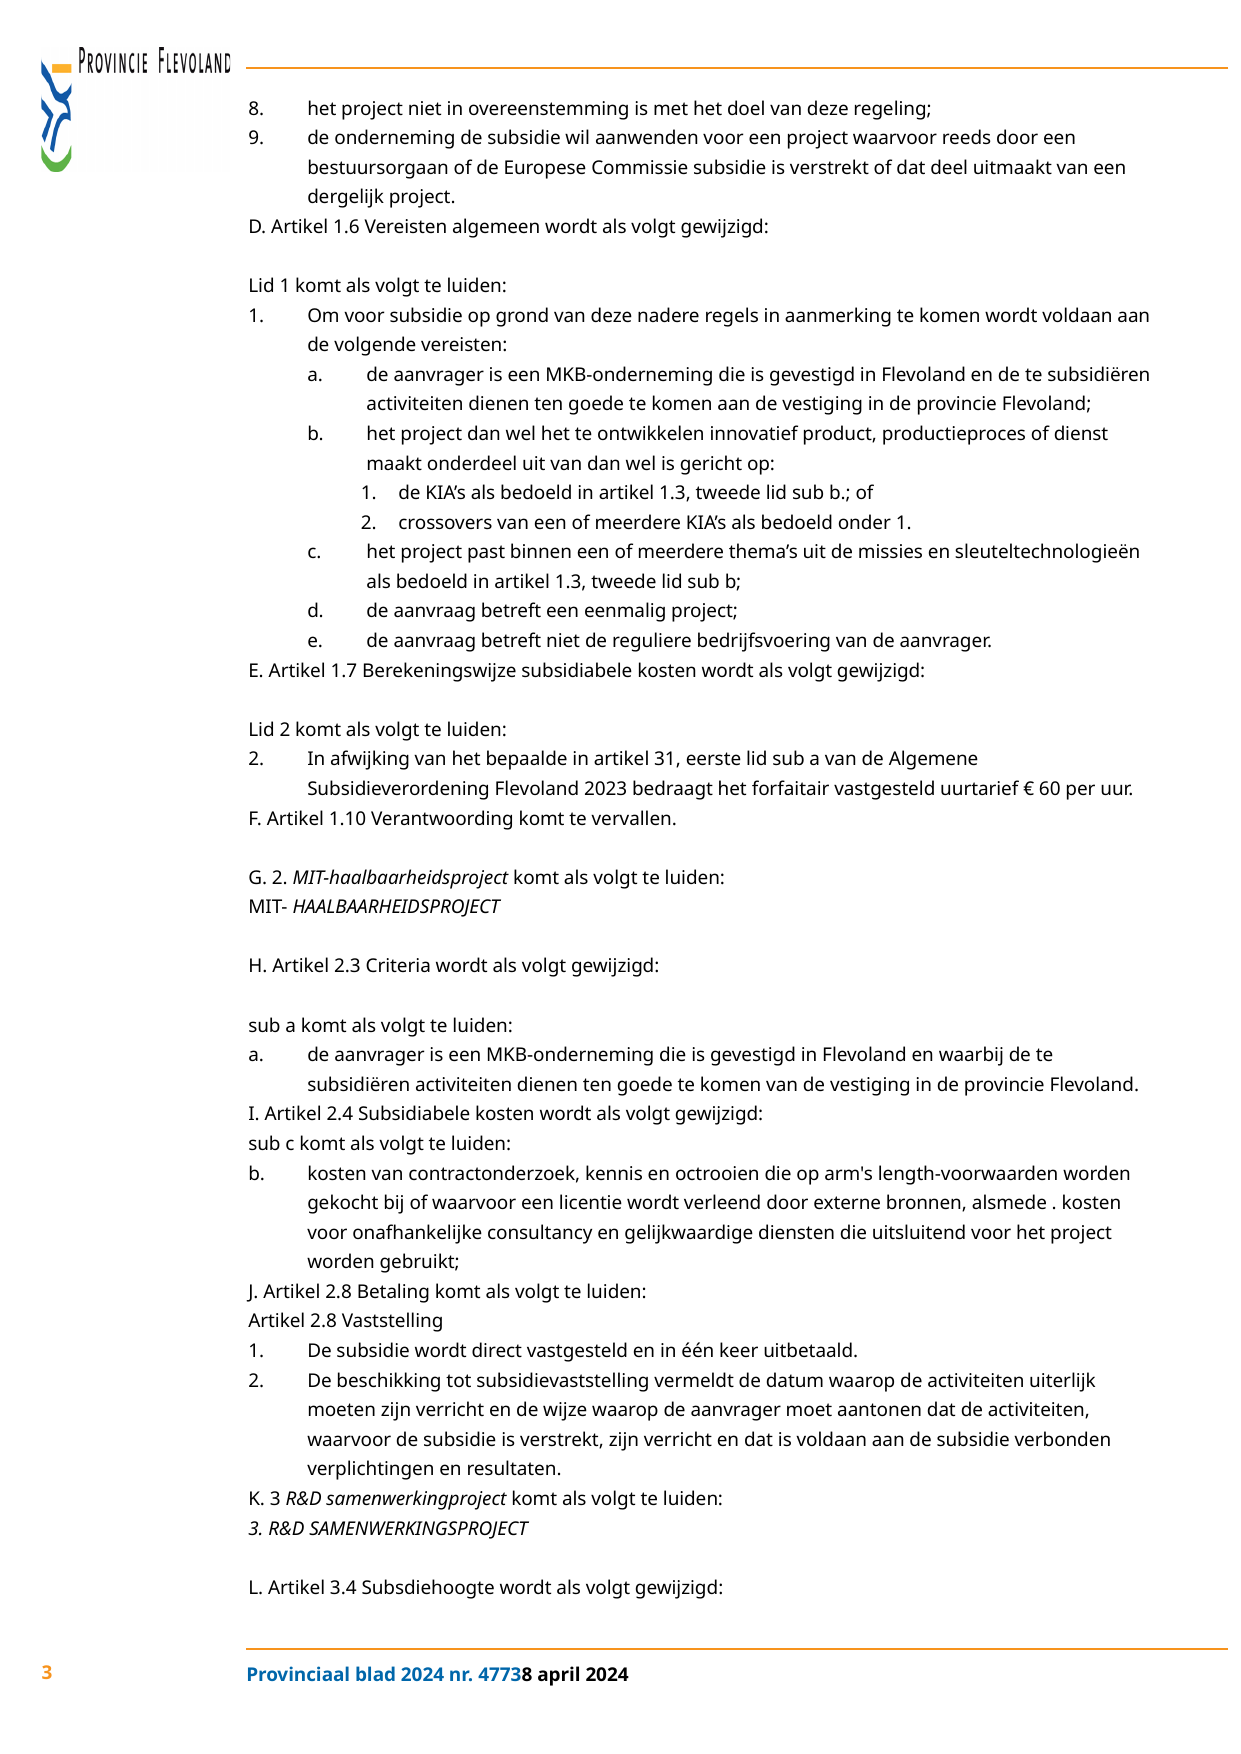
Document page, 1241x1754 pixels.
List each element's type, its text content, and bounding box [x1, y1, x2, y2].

text E. Artikel 1.7 Berekeningswijze subsidiabele kosten wordt als volgt gewijzigd: [248, 657, 1152, 683]
text D. Artikel 1.6 Vereisten algemeen wordt als volgt gewijzigd: [248, 213, 1152, 239]
text Lid 2 komt als volgt te luiden: [248, 716, 1152, 742]
list De beschikking tot subsidievaststelling vermeldt de datum waarop de activiteiten uiterlijk moeten zijn verricht en de wijze waarop de aanvrager moet aantonen dat de activiteiten, waarvoor de subsidie is verstrekt, zijn verricht en dat is voldaan aan de subsidie verbonden verplichtingen en resultaten. [248, 1367, 1152, 1481]
list De subsidie wordt direct vastgesteld en in één keer uitbetaald. [248, 1337, 1152, 1363]
list Om voor subsidie op grond van deze nadere regels in aanmerking te komen wordt voldaan aan de volgende vereisten: [248, 302, 1152, 357]
text sub c komt als volgt te luiden: [248, 1130, 1152, 1156]
text I. Artikel 2.4 Subsidiabele kosten wordt als volgt gewijzigd: [248, 1101, 1152, 1126]
list de aanvrager is een MKB-onderneming die is gevestigd in Flevoland en waarbij de te subsidiëren activiteiten dienen ten goede te komen van de vestiging in de provincie Flevoland. [248, 1041, 1152, 1097]
picture [41, 47, 231, 172]
list het project dan wel het te ontwikkelen innovatief product, productieproces of dienst maakt onderdeel uit van dan wel is gericht op: [307, 420, 1152, 476]
list de aanvrager is een MKB-onderneming die is gevestigd in Flevoland en de te subsidiëren activiteiten dienen ten goede te komen aan de vestiging in de provincie Flevoland; [307, 361, 1152, 416]
list het project past binnen een of meerdere thema’s uit de missies en sleuteltechnologieën als bedoeld in artikel 1.3, tweede lid sub b; [307, 538, 1152, 594]
text Lid 1 komt als volgt te luiden: [248, 272, 1152, 298]
text K. 3 R&D samenwerkingproject komt als volgt te luiden: [248, 1485, 1152, 1511]
text J. Artikel 2.8 Betaling komt als volgt te luiden: [248, 1278, 1152, 1304]
list In afwijking van het bepaalde in artikel 31, eerste lid sub a van de Algemene Subsidieverordening Flevoland 2023 bedraagt het forfaitair vastgesteld uurtarief € 60 per uur. [248, 746, 1152, 801]
list de KIA’s als bedoeld in artikel 1.3, tweede lid sub b.; of [361, 479, 1152, 505]
text L. Artikel 3.4 Subsdiehoogte wordt als volgt gewijzigd: [248, 1574, 1152, 1600]
list kosten van contractonderzoek, kennis en octrooien die op arm's length-voorwaarden worden gekocht bij of waarvoor een licentie wordt verleend door externe bronnen, alsmede . kosten voor onafhankelijke consultancy en gelijkwaardige diensten die uitsluitend voor het project worden gebruikt; [248, 1160, 1152, 1274]
text 3. R&D SAMENWERKINGSPROJECT [248, 1515, 1152, 1541]
text H. Artikel 2.3 Criteria wordt als volgt gewijzigd: [248, 953, 1152, 978]
list de aanvraag betreft een eenmalig project; [307, 598, 1152, 623]
text Artikel 2.8 Vaststelling [248, 1308, 1152, 1333]
text G. 2. MIT-haalbaarheidsproject komt als volgt te luiden: [248, 864, 1152, 890]
list de onderneming de subsidie wil aanwenden voor een project waarvoor reeds door een bestuursorgaan of de Europese Commissie subsidie is verstrekt of dat deel uitmaakt van een dergelijk project. [248, 124, 1152, 209]
text F. Artikel 1.10 Verantwoording komt te vervallen. [248, 805, 1152, 831]
text sub a komt als volgt te luiden: [248, 1012, 1152, 1038]
list het project niet in overeenstemming is met het doel van deze regeling; [248, 95, 1152, 121]
list de aanvraag betreft niet de reguliere bedrijfsvoering van de aanvrager. [307, 627, 1152, 653]
list crossovers van een of meerdere KIA’s als bedoeld onder 1. [361, 509, 1152, 535]
text MIT- HAALBAARHEIDSPROJECT [248, 893, 1152, 919]
